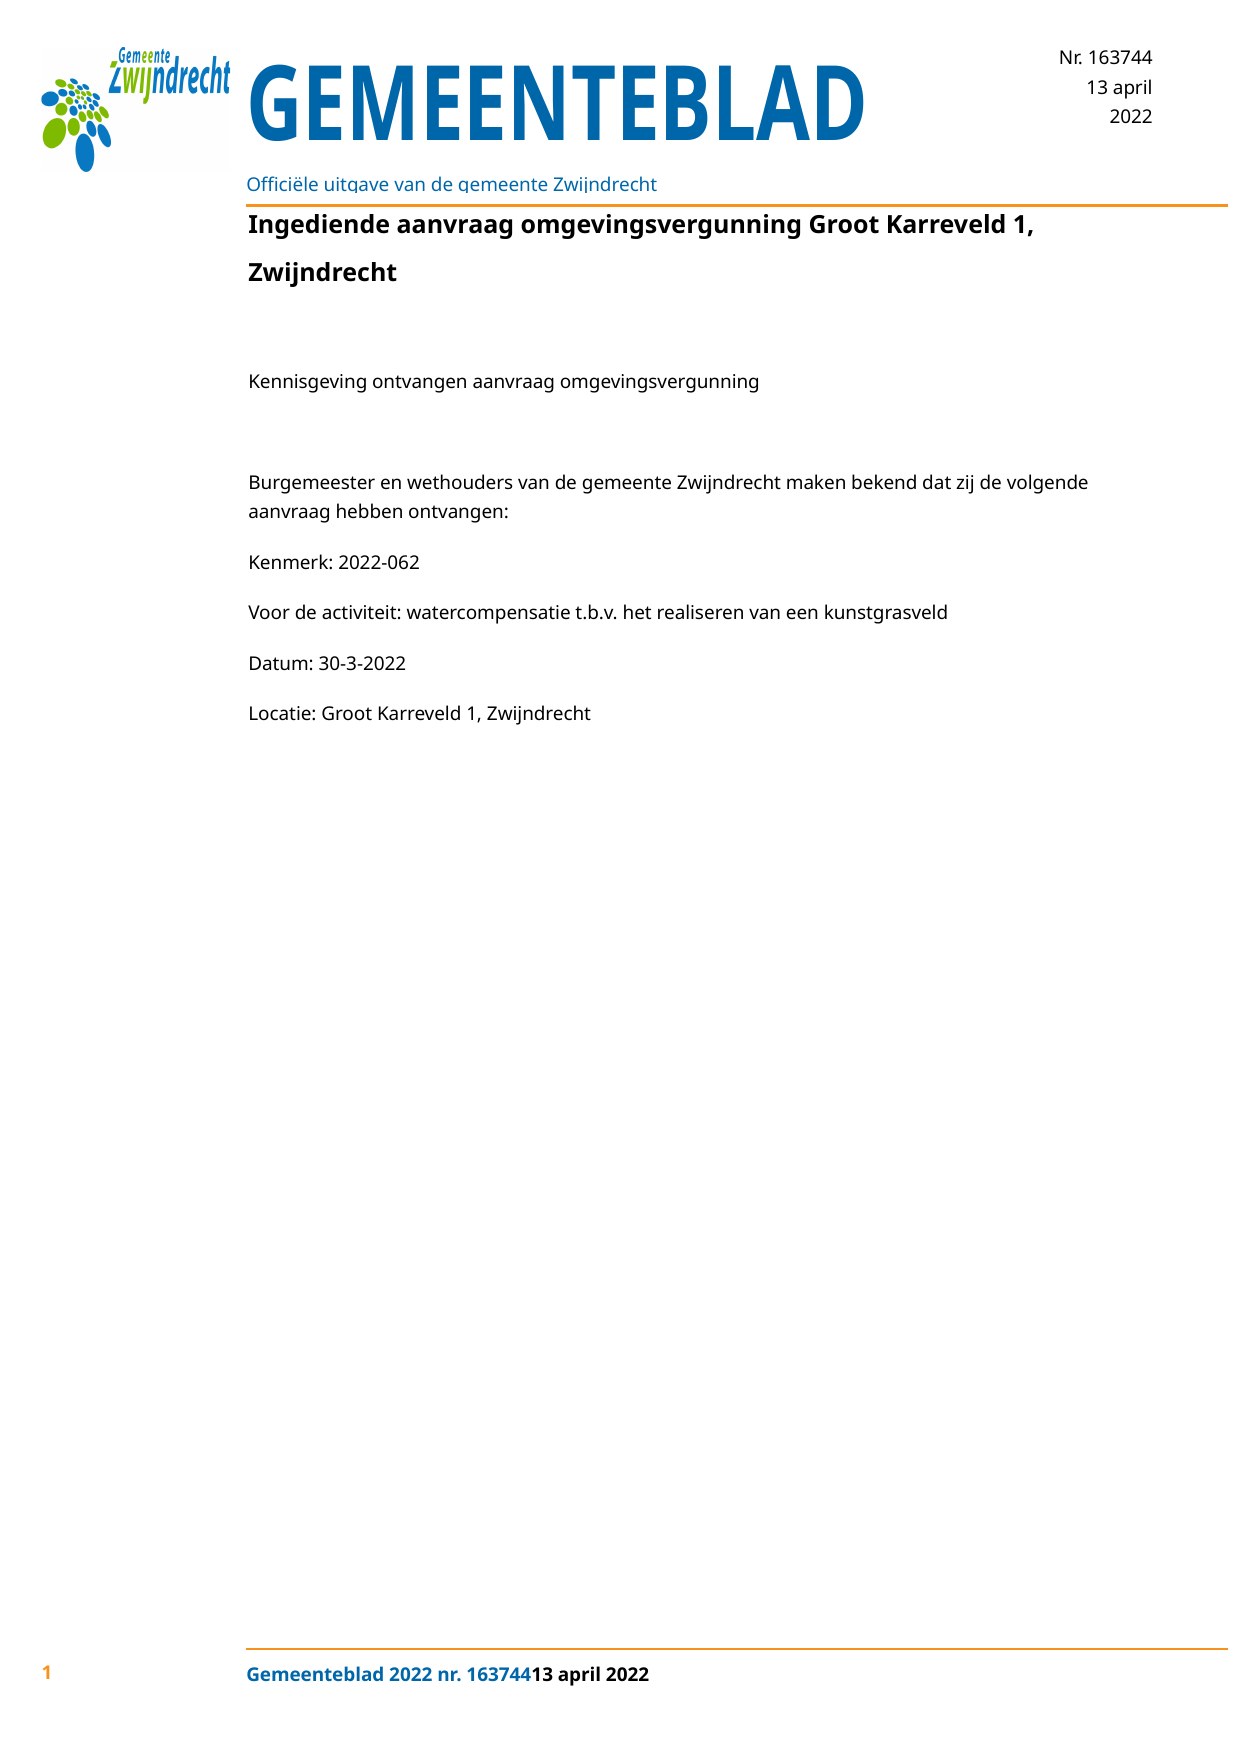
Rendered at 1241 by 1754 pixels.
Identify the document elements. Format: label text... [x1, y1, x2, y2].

text Kennisgeving ontvangen aanvraag omgevingsvergunning [248, 368, 1152, 394]
text Voor de activiteit: watercompensatie t.b.v. het realiseren van een kunstgrasveld [248, 599, 1152, 625]
text Locatie: Groot Karreveld 1, Zwijndrecht [248, 700, 1152, 726]
text Kenmerk: 2022-062 [248, 549, 1152, 575]
text Datum: 30-3-2022 [248, 650, 1152, 676]
text Ingediende aanvraag omgevingsvergunning Groot Karreveld 1, Zwijndrecht [248, 207, 1152, 288]
picture [41, 47, 231, 172]
text Burgemeester en wethouders van de gemeente Zwijndrecht maken bekend dat zij de volgende aanvraag hebben ontvangen: [248, 469, 1152, 524]
